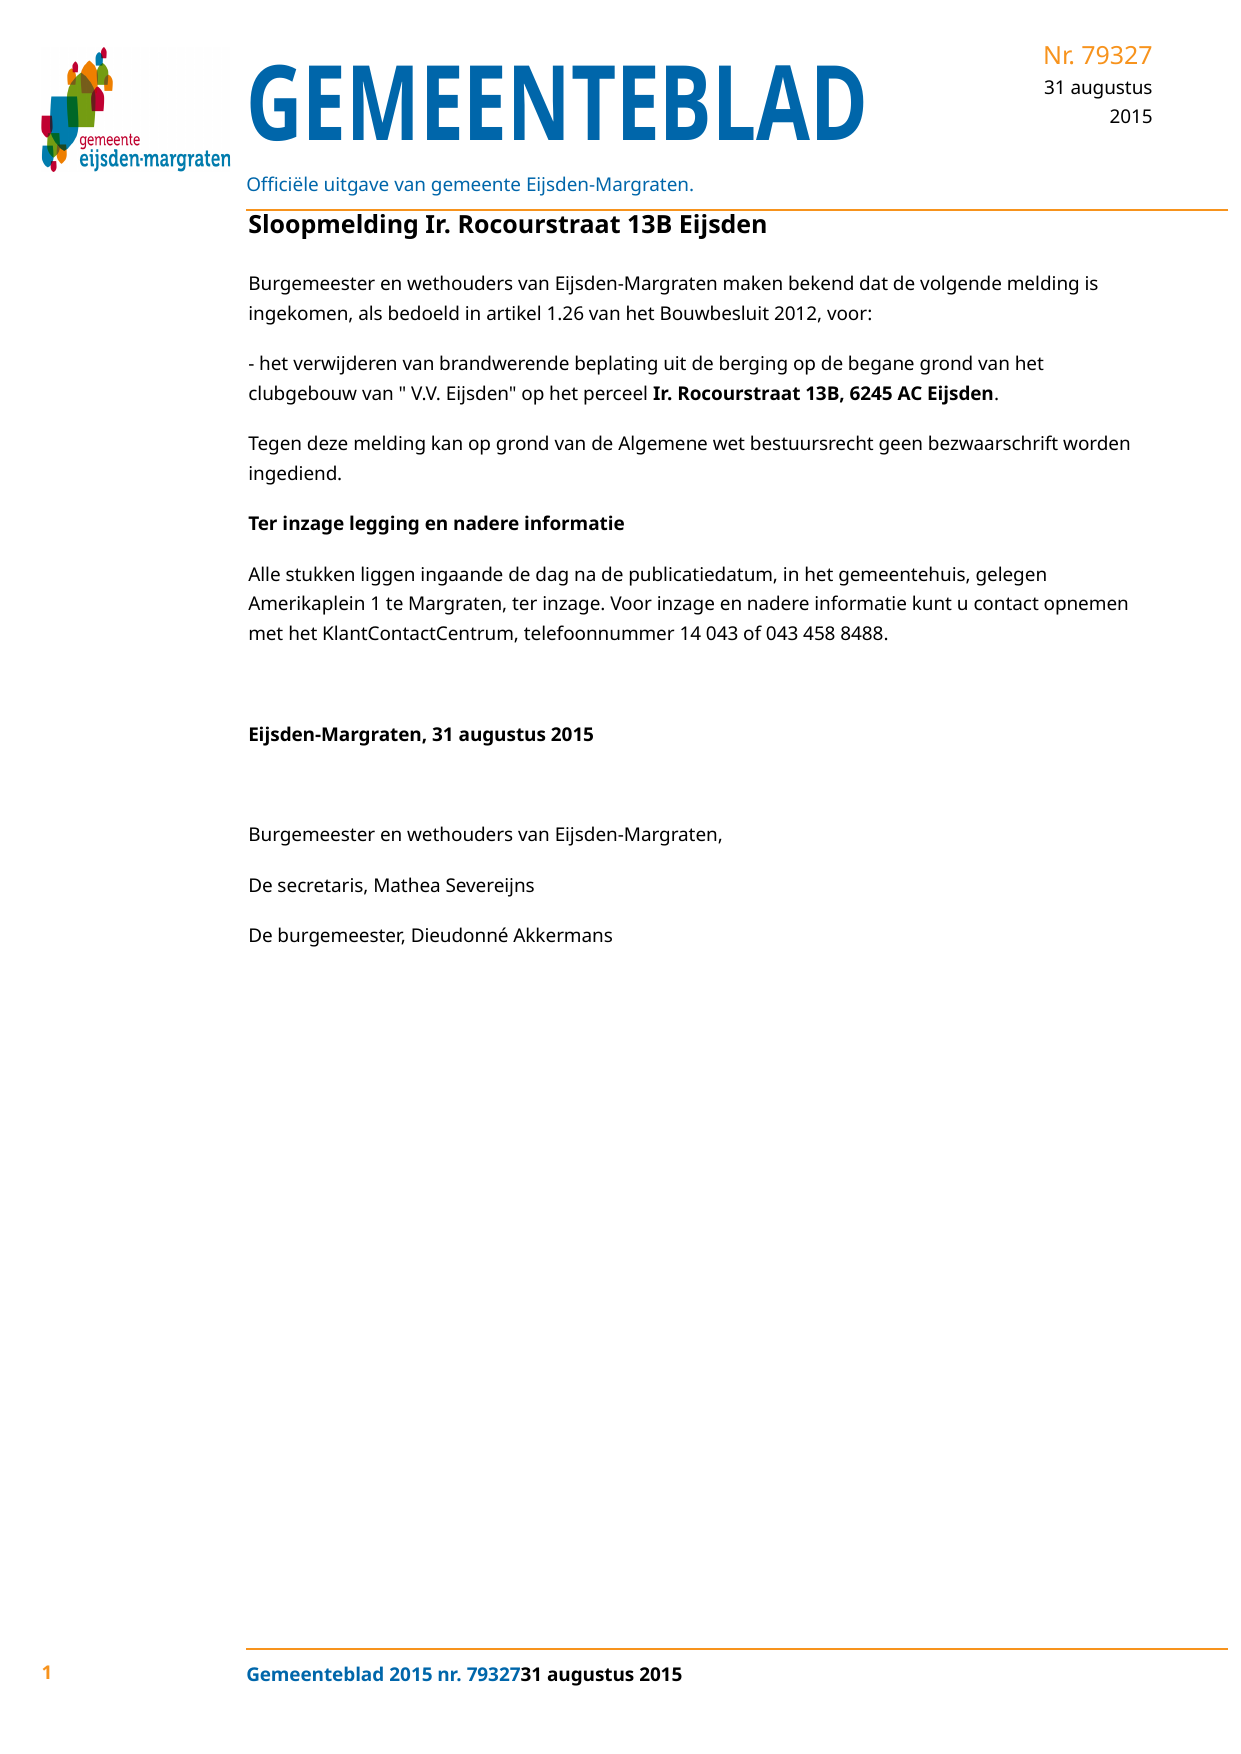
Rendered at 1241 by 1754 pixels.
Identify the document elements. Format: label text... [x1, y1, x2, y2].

text Burgemeester en wethouders van Eijsden-Margraten, [248, 822, 1152, 847]
text De burgemeester, Dieudonné Akkermans [248, 922, 1152, 948]
text Eijsden-Margraten, 31 augustus 2015 [248, 721, 1152, 746]
text Tegen deze melding kan op grond van de Algemene wet bestuursrecht geen bezwaarschrift worden ingediend. [248, 430, 1152, 486]
text Ter inzage legging en nadere informatie [248, 510, 1152, 536]
text - het verwijderen van brandwerende beplating uit de berging op de begane grond van het clubgebouw van " V.V. Eijsden" op het perceel Ir. Rocourstraat 13B, 6245 AC Eijsden. [248, 350, 1152, 406]
text Sloopmelding Ir. Rocourstraat 13B Eijsden [248, 211, 1152, 241]
text De secretaris, Mathea Severeijns [248, 872, 1152, 898]
text Burgemeester en wethouders van Eijsden-Margraten maken bekend dat de volgende melding is ingekomen, als bedoeld in artikel 1.26 van het Bouwbesluit 2012, voor: [248, 270, 1152, 326]
text Alle stukken liggen ingaande de dag na de publicatiedatum, in het gemeentehuis, gelegen Amerikaplein 1 te Margraten, ter inzage. Voor inzage en nadere informatie kunt u contact opnemen met het KlantContactCentrum, telefoonnummer 14 043 of 043 458 8488. [248, 561, 1152, 646]
picture [41, 47, 231, 172]
